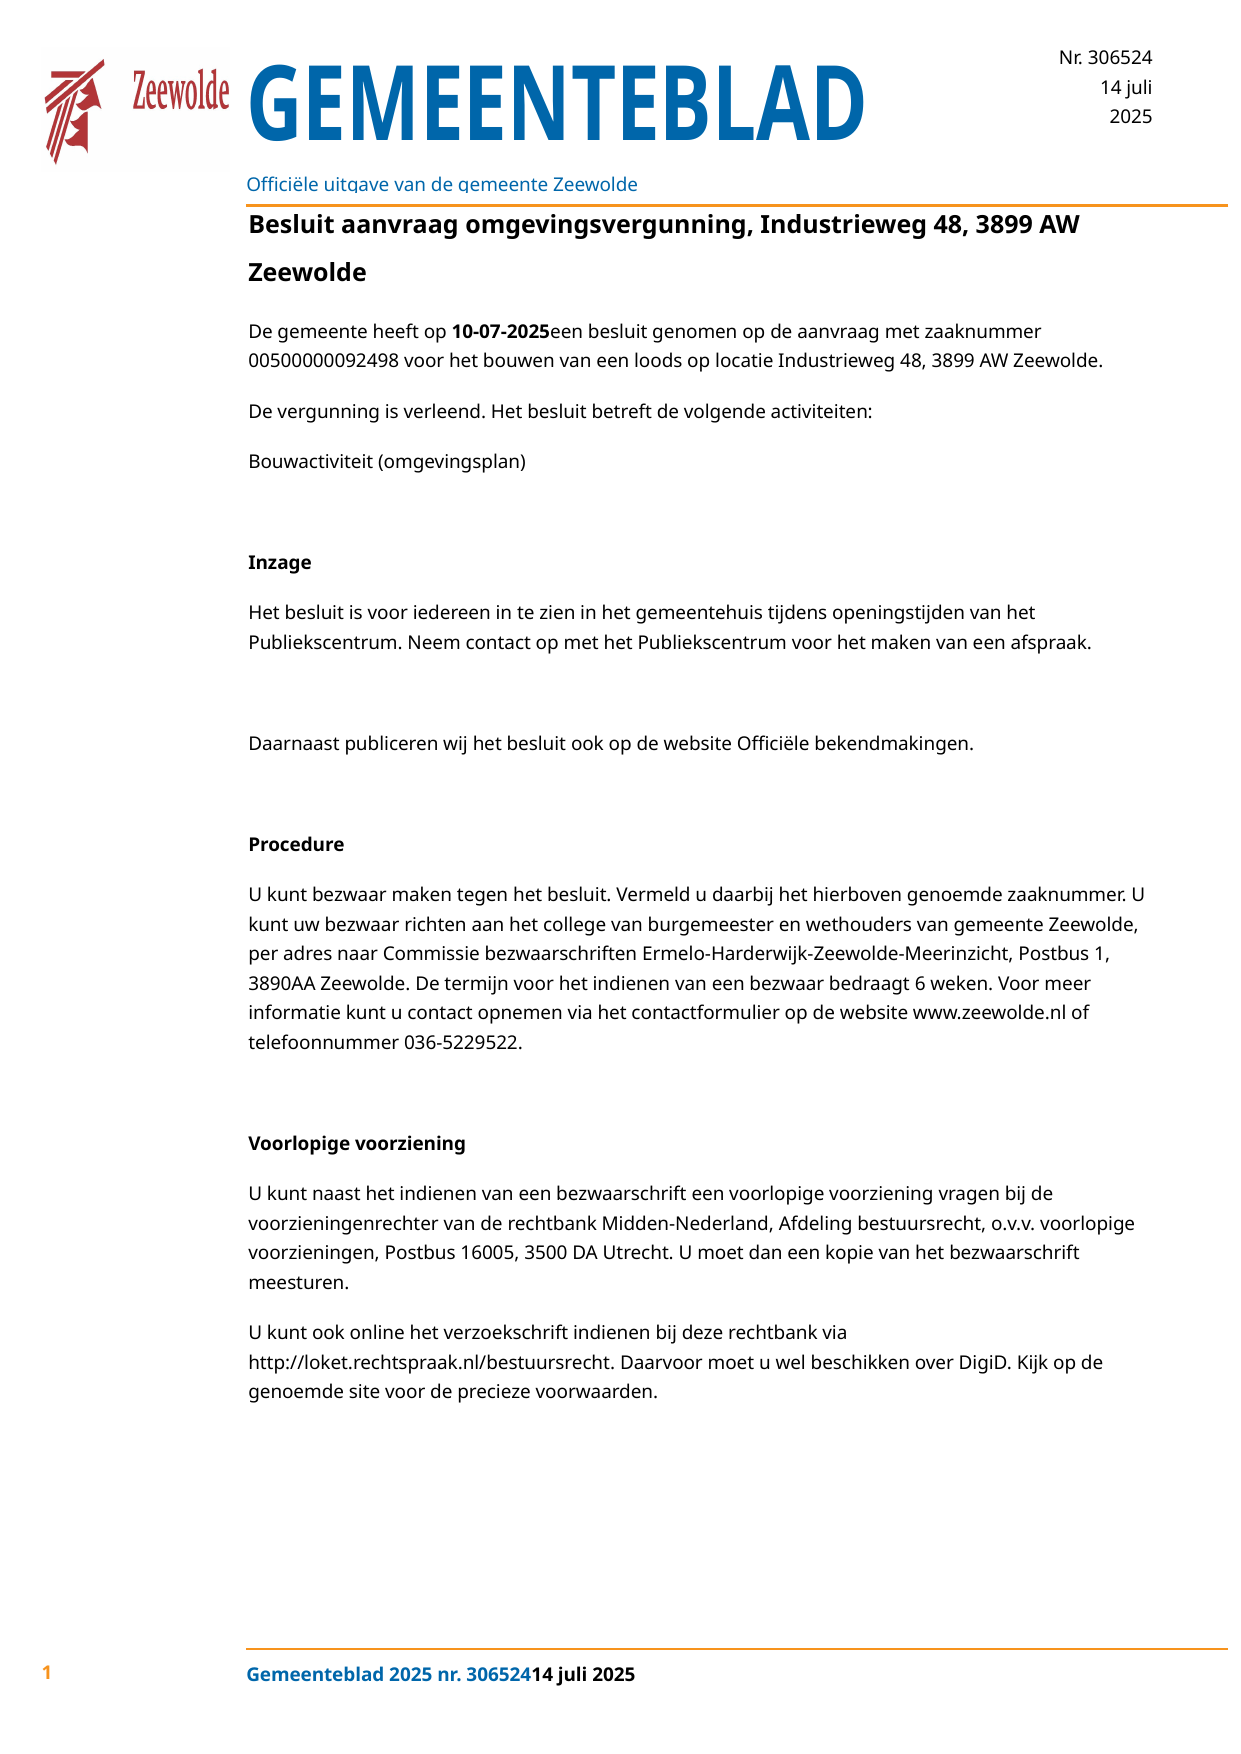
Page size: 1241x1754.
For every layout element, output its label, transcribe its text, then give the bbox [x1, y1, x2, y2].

text Het besluit is voor iedereen in te zien in het gemeentehuis tijdens openingstijden van het Publiekscentrum. Neem contact op met het Publiekscentrum voor het maken van een afspraak. [248, 599, 1152, 655]
text U kunt ook online het verzoekschrift indienen bij deze rechtbank via http://loket.rechtspraak.nl/bestuursrecht. Daarvoor moet u wel beschikken over DigiD. Kijk op de genoemde site voor de precieze voorwaarden. [248, 1319, 1152, 1404]
text De gemeente heeft op 10-07-2025een besluit genomen op de aanvraag met zaaknummer 00500000092498 voor het bouwen van een loods op locatie Industrieweg 48, 3899 AW Zeewolde. [248, 318, 1152, 373]
text Besluit aanvraag omgevingsvergunning, Industrieweg 48, 3899 AW Zeewolde [248, 207, 1152, 288]
text U kunt naast het indienen van een bezwaarschrift een voorlopige voorziening vragen bij de voorzieningenrechter van de rechtbank Midden-Nederland, Afdeling bestuursrecht, o.v.v. voorlopige voorzieningen, Postbus 16005, 3500 DA Utrecht. U moet dan een kopie van het bezwaarschrift meesturen. [248, 1180, 1152, 1295]
picture [41, 47, 231, 172]
text Bouwactiviteit (omgevingsplan) [248, 448, 1152, 474]
text Daarnaast publiceren wij het besluit ook op de website Officiële bekendmakingen. [248, 730, 1152, 756]
text U kunt bezwaar maken tegen het besluit. Vermeld u daarbij het hierboven genoemde zaaknummer. U kunt uw bezwaar richten aan het college van burgemeester en wethouders van gemeente Zeewolde, per adres naar Commissie bezwaarschriften Ermelo-Harderwijk-Zeewolde-Meerinzicht, Postbus 1, 3890AA Zeewolde. De termijn voor het indienen van een bezwaar bedraagt 6 weken. Voor meer informatie kunt u contact opnemen via het contactformulier op de website www.zeewolde.nl of telefoonnummer 036-5229522. [248, 881, 1152, 1055]
text Inzage [248, 549, 1152, 575]
text De vergunning is verleend. Het besluit betreft de volgende activiteiten: [248, 398, 1152, 424]
text Procedure [248, 831, 1152, 857]
text Voorlopige voorziening [248, 1130, 1152, 1156]
